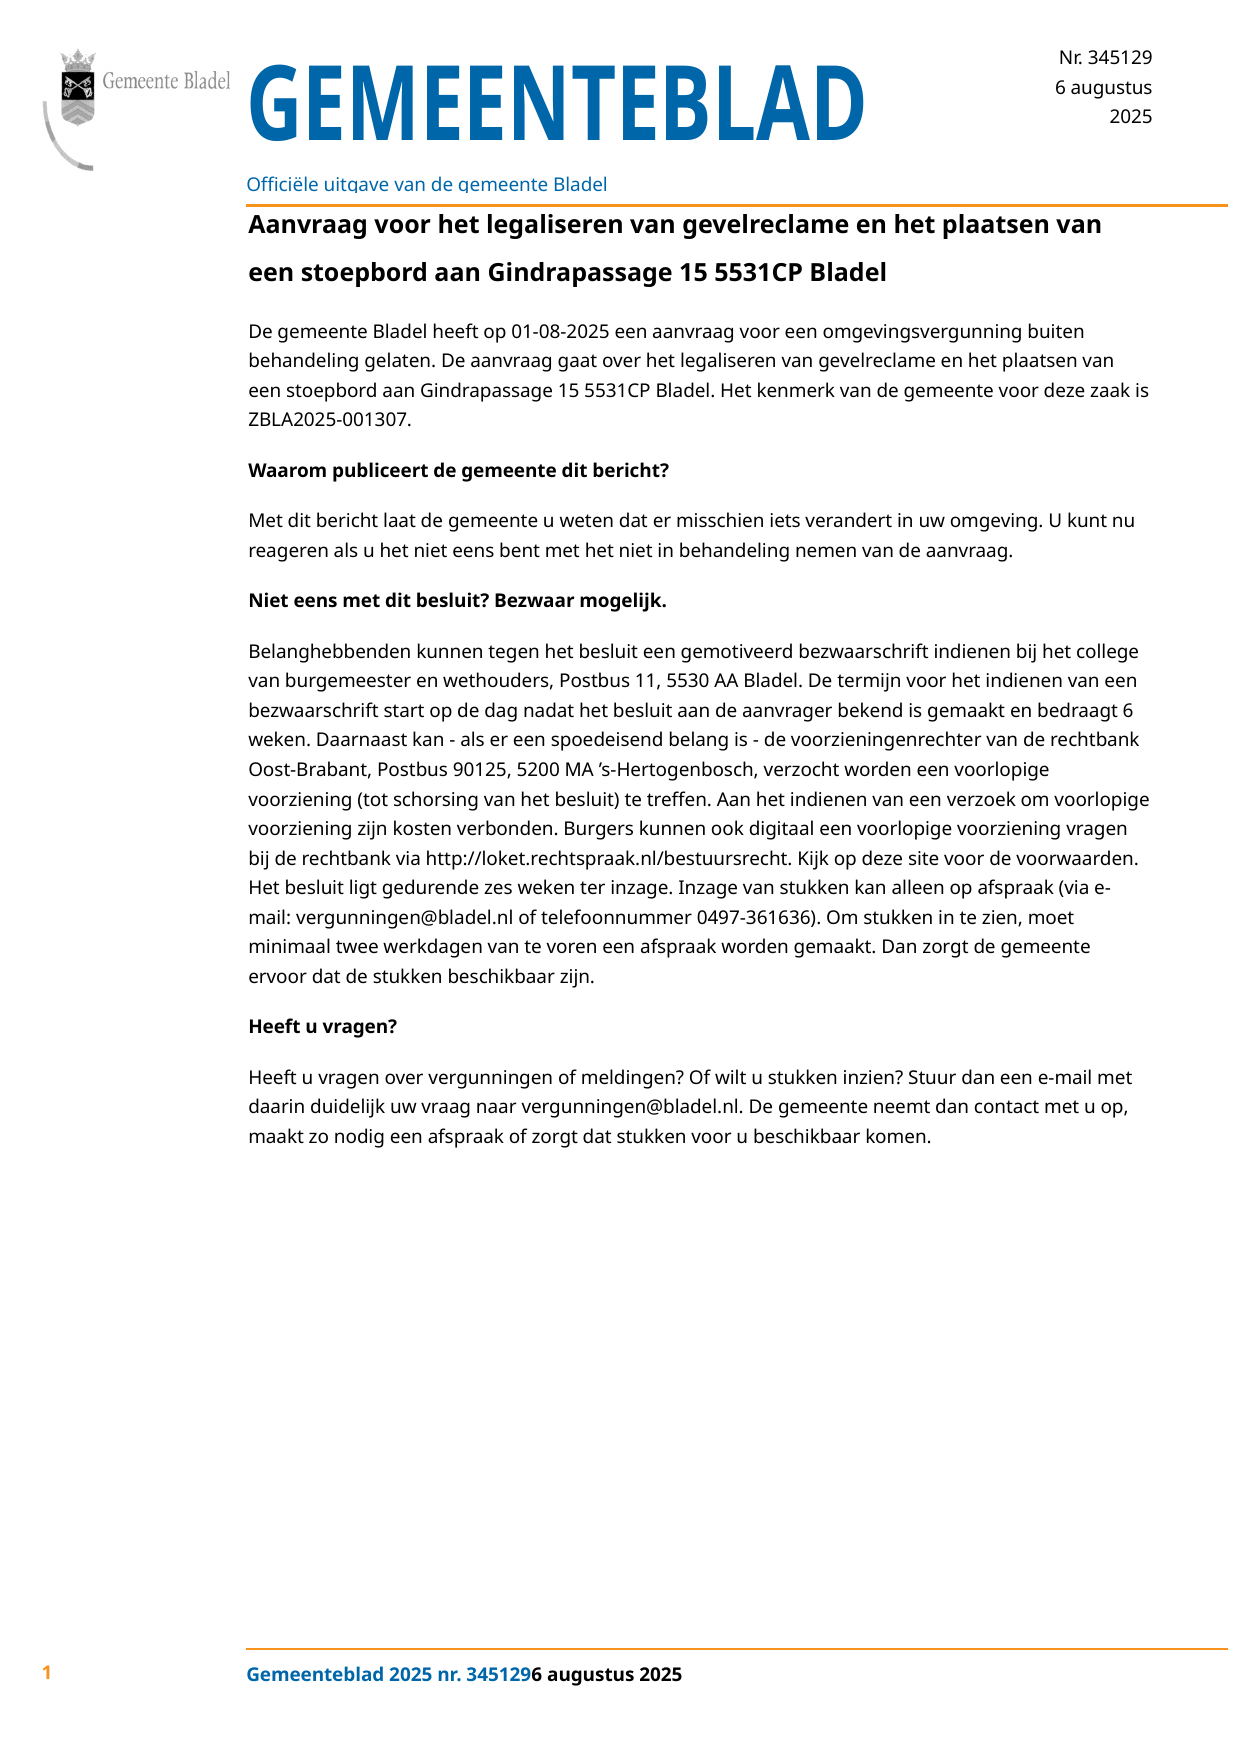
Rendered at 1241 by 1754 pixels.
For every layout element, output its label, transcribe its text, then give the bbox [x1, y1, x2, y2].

text Belanghebbenden kunnen tegen het besluit een gemotiveerd bezwaarschrift indienen bij het college van burgemeester en wethouders, Postbus 11, 5530 AA Bladel. De termijn voor het indienen van een bezwaarschrift start op de dag nadat het besluit aan de aanvrager bekend is gemaakt en bedraagt 6 weken. Daarnaast kan - als er een spoedeisend belang is - de voorzieningenrechter van de rechtbank Oost-Brabant, Postbus 90125, 5200 MA ’s-Hertogenbosch, verzocht worden een voorlopige voorziening (tot schorsing van het besluit) te treffen. Aan het indienen van een verzoek om voorlopige voorziening zijn kosten verbonden. Burgers kunnen ook digitaal een voorlopige voorziening vragen bij de rechtbank via http://loket.rechtspraak.nl/bestuursrecht. Kijk op deze site voor de voorwaarden. Het besluit ligt gedurende zes weken ter inzage. Inzage van stukken kan alleen op afspraak (via e-mail: vergunningen@bladel.nl of telefoonnummer 0497-361636). Om stukken in te zien, moet minimaal twee werkdagen van te voren een afspraak worden gemaakt. Dan zorgt de gemeente ervoor dat de stukken beschikbaar zijn. [248, 638, 1152, 989]
picture [41, 47, 231, 172]
text Heeft u vragen? [248, 1014, 1152, 1039]
text Aanvraag voor het legaliseren van gevelreclame en het plaatsen van een stoepbord aan Gindrapassage 15 5531CP Bladel [248, 207, 1152, 288]
text De gemeente Bladel heeft op 01-08-2025 een aanvraag voor een omgevingsvergunning buiten behandeling gelaten. De aanvraag gaat over het legaliseren van gevelreclame en het plaatsen van een stoepbord aan Gindrapassage 15 5531CP Bladel. Het kenmerk van de gemeente voor deze zaak is ZBLA2025-001307. [248, 318, 1152, 432]
text Met dit bericht laat de gemeente u weten dat er misschien iets verandert in uw omgeving. U kunt nu reageren als u het niet eens bent met het niet in behandeling nemen van de aanvraag. [248, 507, 1152, 563]
text Heeft u vragen over vergunningen of meldingen? Of wilt u stukken inzien? Stuur dan een e-mail met daarin duidelijk uw vraag naar vergunningen@bladel.nl. De gemeente neemt dan contact met u op, maakt zo nodig een afspraak of zorgt dat stukken voor u beschikbaar komen. [248, 1064, 1152, 1149]
text Niet eens met dit besluit? Bezwaar mogelijk. [248, 587, 1152, 613]
text Waarom publiceert de gemeente dit bericht? [248, 457, 1152, 483]
